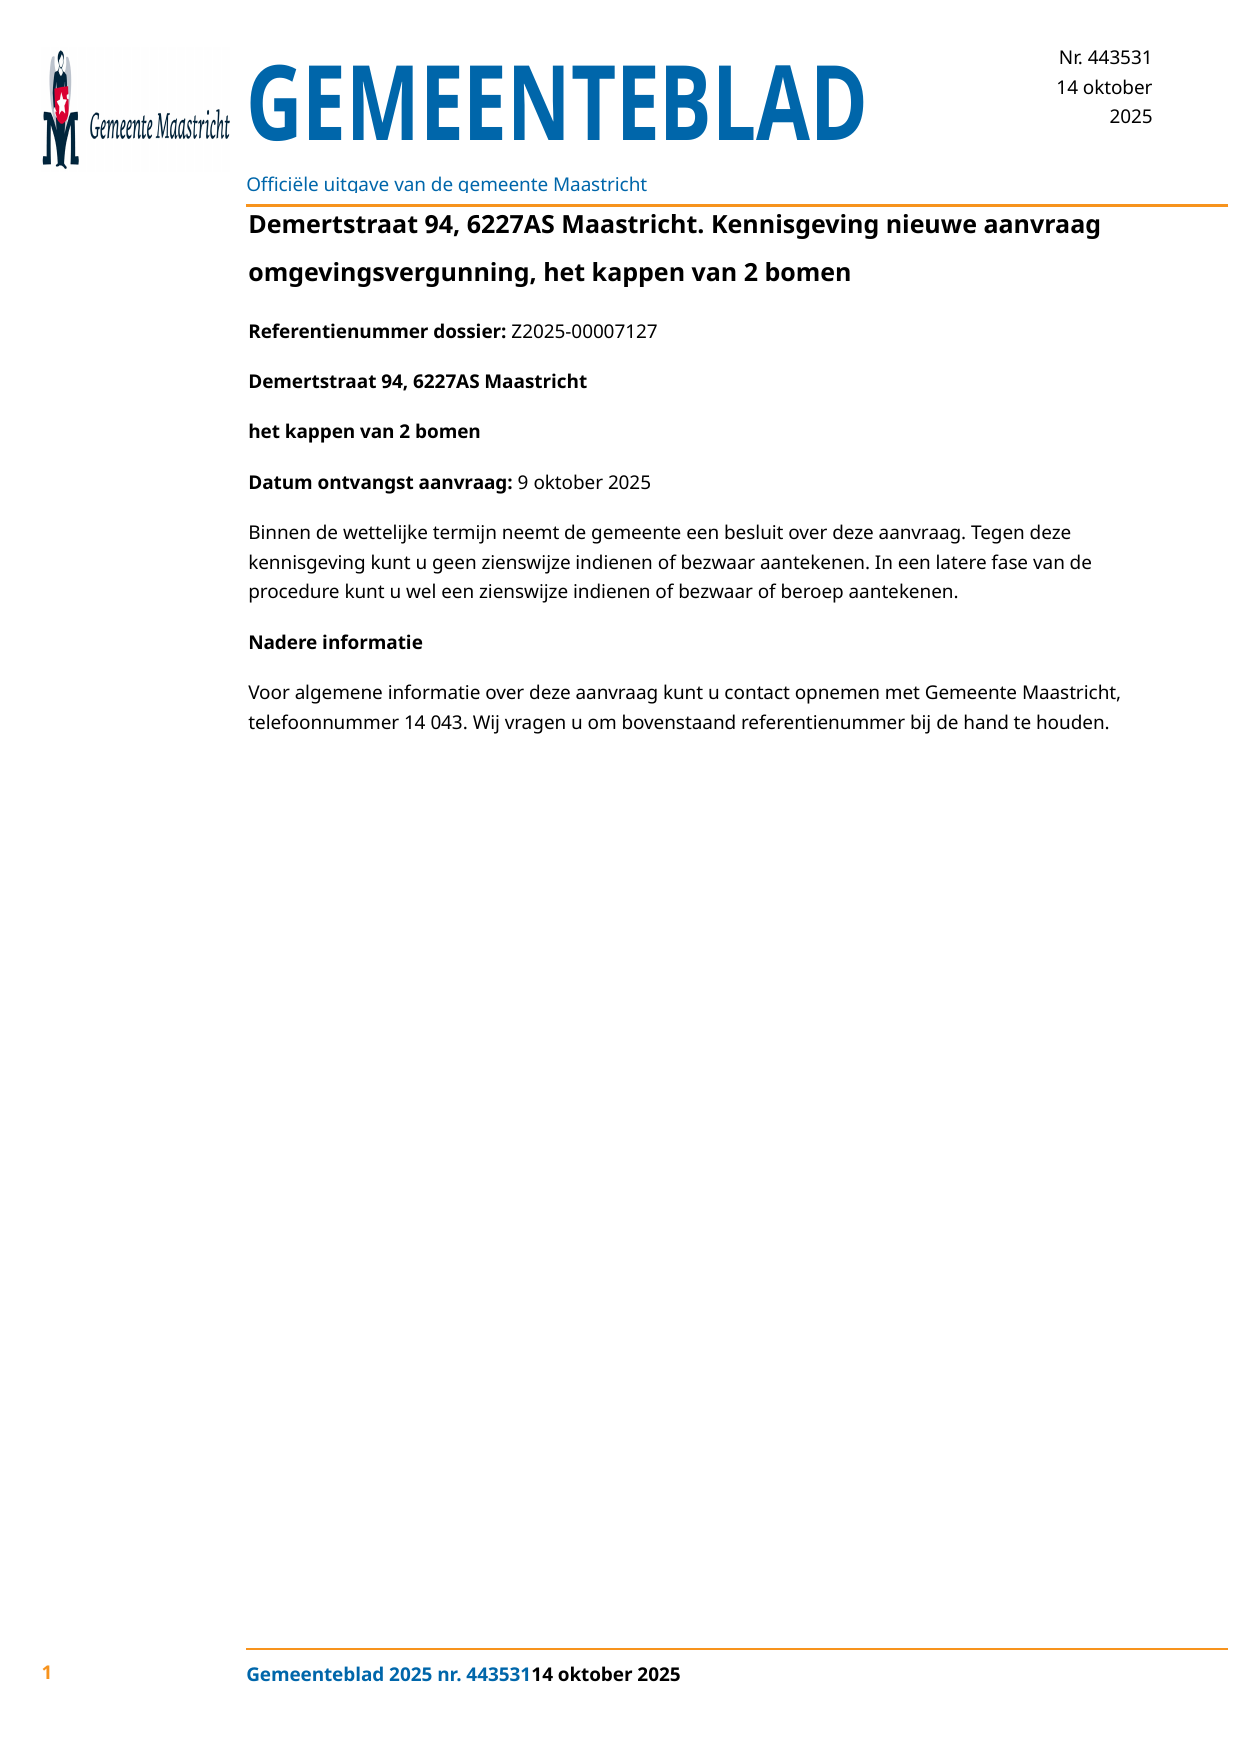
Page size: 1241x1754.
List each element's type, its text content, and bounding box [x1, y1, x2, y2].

text Nadere informatie [248, 629, 1152, 655]
picture [41, 47, 231, 172]
text Demertstraat 94, 6227AS Maastricht. Kennisgeving nieuwe aanvraag omgevingsvergunning, het kappen van 2 bomen [248, 207, 1152, 288]
text het kappen van 2 bomen [248, 419, 1152, 444]
text Demertstraat 94, 6227AS Maastricht [248, 368, 1152, 394]
text Referentienummer dossier: Z2025-00007127 [248, 318, 1152, 344]
text Voor algemene informatie over deze aanvraag kunt u contact opnemen met Gemeente Maastricht, telefoonnummer 14 043. Wij vragen u om bovenstaand referentienummer bij de hand te houden. [248, 679, 1152, 735]
text Datum ontvangst aanvraag: 9 oktober 2025 [248, 469, 1152, 495]
text Binnen de wettelijke termijn neemt de gemeente een besluit over deze aanvraag. Tegen deze kennisgeving kunt u geen zienswijze indienen of bezwaar aantekenen. In een latere fase van de procedure kunt u wel een zienswijze indienen of bezwaar of beroep aantekenen. [248, 519, 1152, 604]
